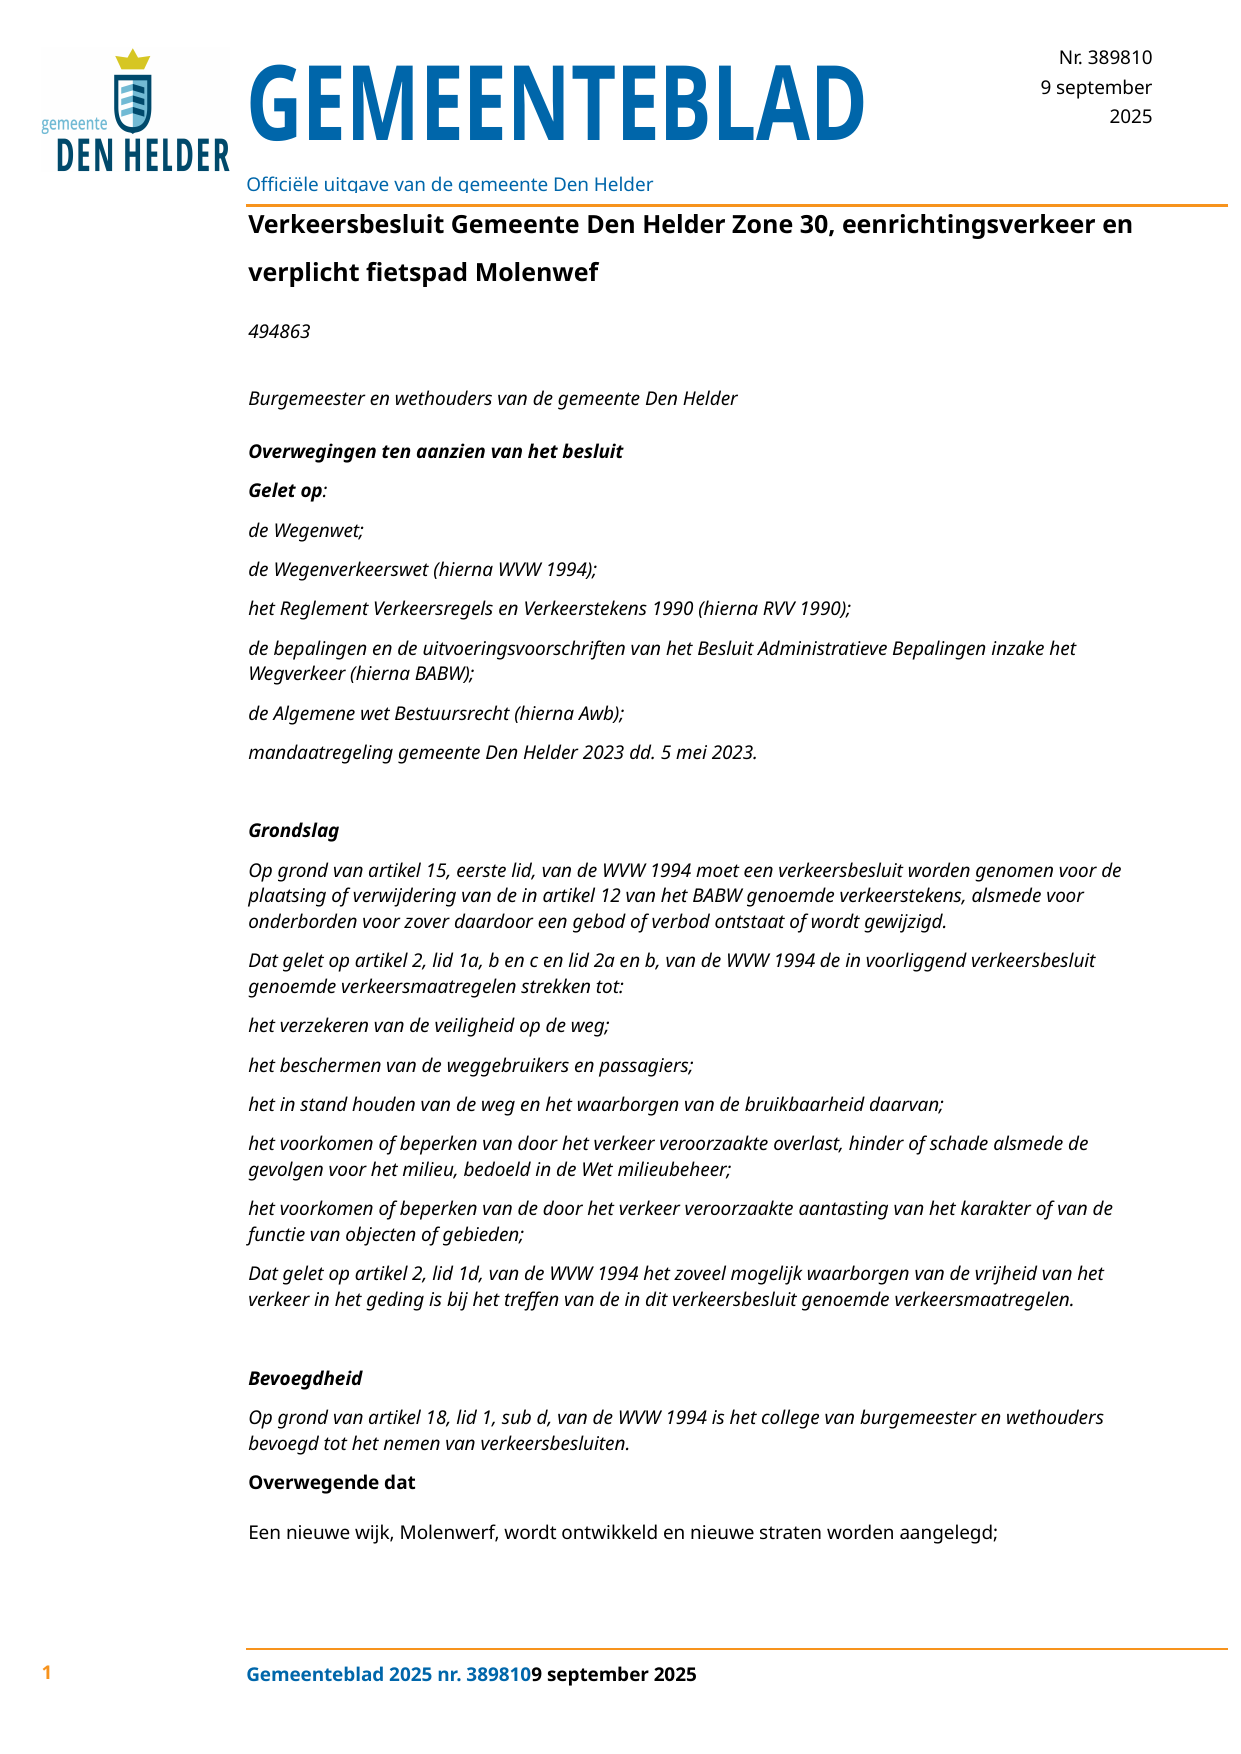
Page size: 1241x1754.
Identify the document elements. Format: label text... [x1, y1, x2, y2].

text Een nieuwe wijk, Molenwerf, wordt ontwikkeld en nieuwe straten worden aangelegd; [248, 1519, 1152, 1545]
text Dat gelet op artikel 2, lid 1a, b en c en lid 2a en b, van de WVW 1994 de in voorliggend verkeersbesluit genoemde verkeersmaatregelen strekken tot: [248, 948, 1152, 999]
picture [130, 157, 135, 172]
text het voorkomen of beperken van door het verkeer veroorzaakte overlast, hinder of schade alsmede de gevolgen voor het milieu, bedoeld in de Wet milieubeheer; [248, 1130, 1152, 1182]
text Bevoegdheid [248, 1365, 1152, 1390]
picture [41, 47, 231, 172]
text het in stand houden van de weg en het waarborgen van de bruikbaarheid daarvan; [248, 1091, 1152, 1117]
text Burgemeester en wethouders van de gemeente Den Helder [248, 386, 1152, 411]
text Op grond van artikel 18, lid 1, sub d, van de WVW 1994 is het college van burgemeester en wethouders bevoegd tot het nemen van verkeersbesluiten. [248, 1404, 1152, 1455]
text Overwegende dat [248, 1469, 1152, 1495]
text de Wegenwet; [248, 517, 1152, 543]
text het verzekeren van de veiligheid op de weg; [248, 1013, 1152, 1038]
text de Algemene wet Bestuursrecht (hierna Awb); [248, 700, 1152, 726]
text de bepalingen en de uitvoeringsvoorschriften van het Besluit Administratieve Bepalingen inzake het Wegverkeer (hierna BABW); [248, 635, 1152, 686]
picture [100, 154, 106, 172]
text 494863 [248, 318, 1152, 344]
text de Wegenverkeerswet (hierna WVW 1994); [248, 556, 1152, 582]
picture [220, 160, 224, 172]
text het voorkomen of beperken van de door het verkeer veroorzaakte aantasting van het karakter of van de functie van objecten of gebieden; [248, 1195, 1152, 1247]
text het beschermen van de weggebruikers en passagiers; [248, 1052, 1152, 1078]
text Gelet op: [248, 478, 1152, 503]
picture [182, 144, 187, 165]
picture [63, 144, 68, 165]
text Dat gelet op artikel 2, lid 1d, van de WVW 1994 het zoveel mogelijk waarborgen van de vrijheid van het verkeer in het geding is bij het treffen van de in dit verkeersbesluit genoemde verkeersmaatregelen. [248, 1260, 1152, 1312]
text het Reglement Verkeersregels en Verkeerstekens 1990 (hierna RVV 1990); [248, 596, 1152, 621]
text mandaatregeling gemeente Den Helder 2023 dd. 5 mei 2023. [248, 739, 1152, 765]
text Grondslag [248, 818, 1152, 843]
text Verkeersbesluit Gemeente Den Helder Zone 30, eenrichtingsverkeer en verplicht fietspad Molenwef [248, 207, 1152, 288]
text Overwegingen ten aanzien van het besluit [248, 438, 1152, 464]
text Op grond van artikel 15, eerste lid, van de WVW 1994 moet een verkeersbesluit worden genomen voor de plaatsing of verwijdering van de in artikel 12 van het BABW genoemde verkeerstekens, alsmede voor onderborden voor zover daardoor een gebod of verbod ontstaat of wordt gewijzigd. [248, 857, 1152, 934]
